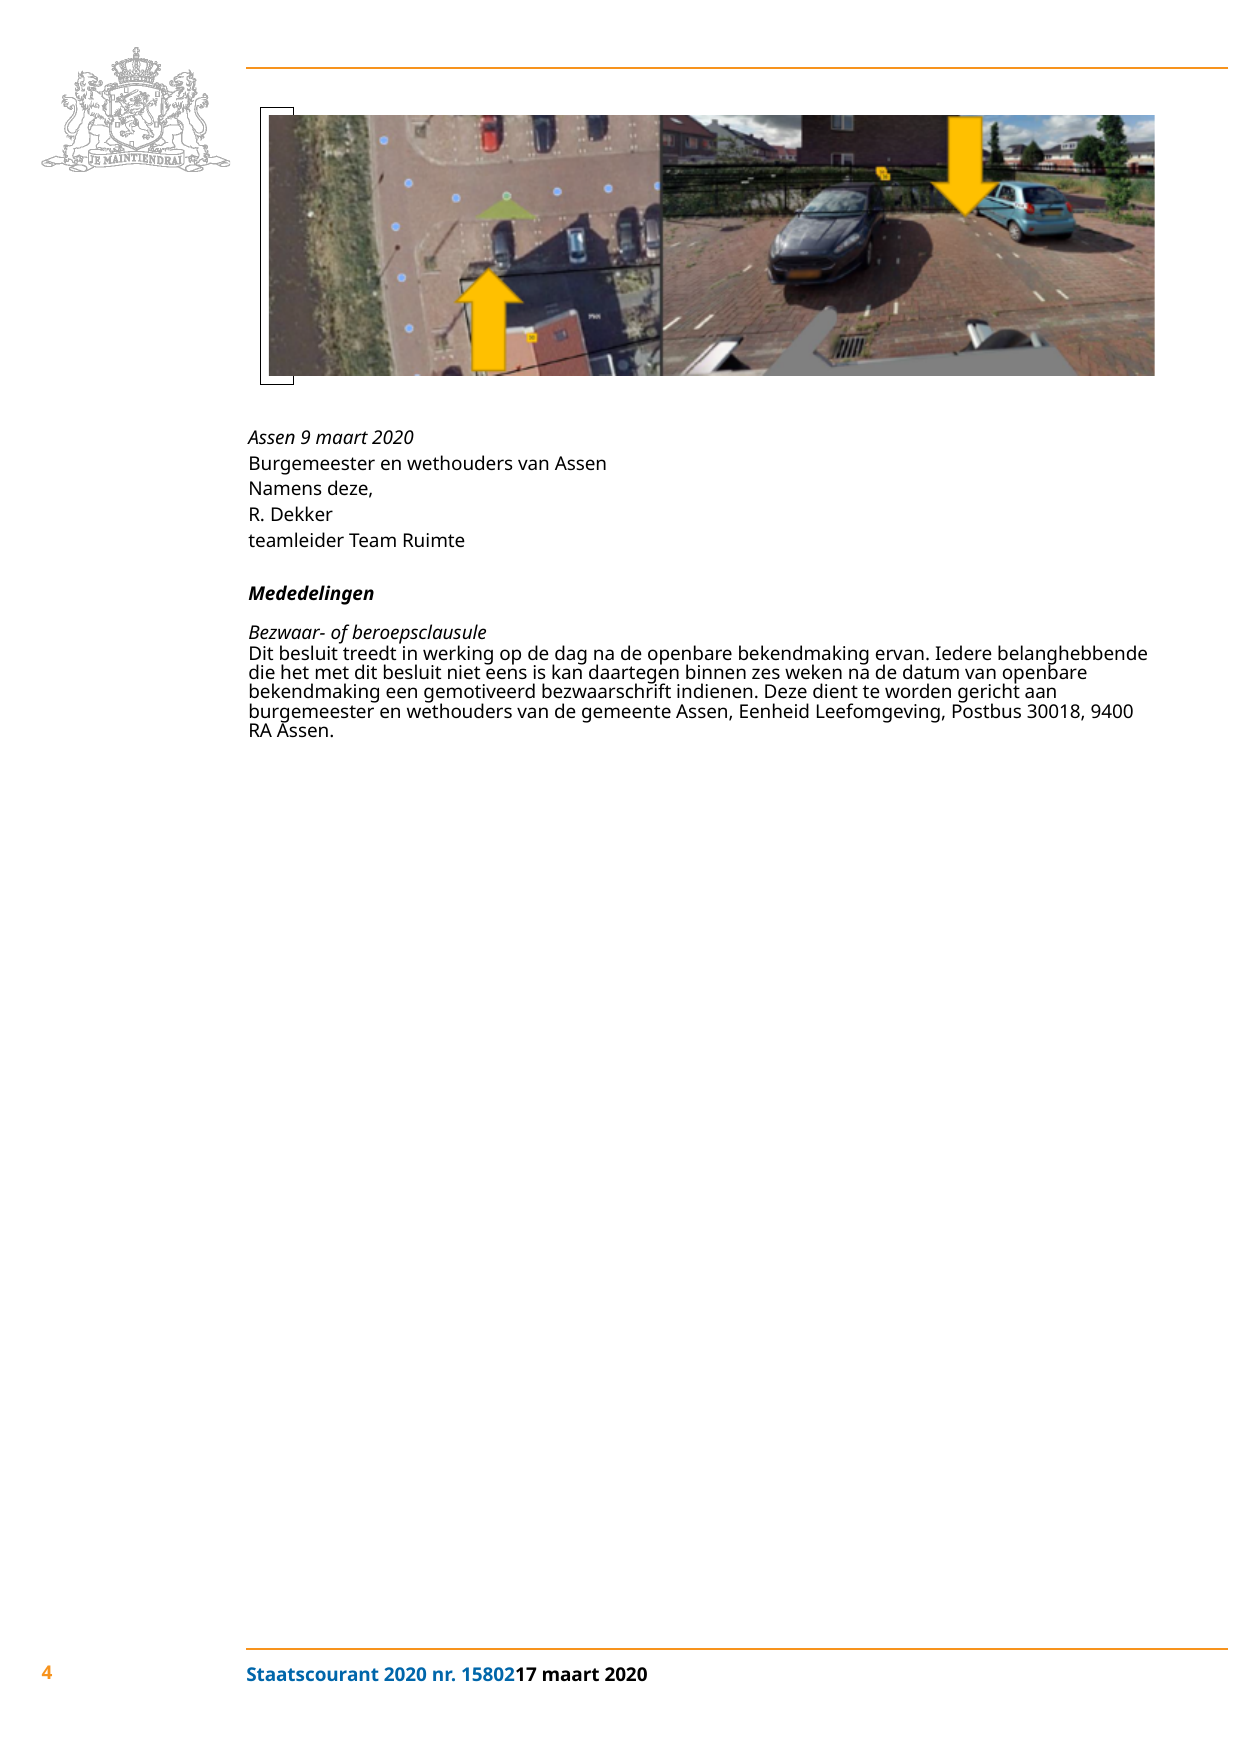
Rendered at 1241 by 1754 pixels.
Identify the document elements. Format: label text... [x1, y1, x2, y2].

text Dit besluit treedt in werking op de dag na de openbare bekendmaking ervan. Iedere belanghebbende die het met dit besluit niet eens is kan daartegen binnen zes weken na de datum van openbare bekendmaking een gemotiveerd bezwaarschrift indienen. Deze dient te worden gericht aan burgemeester en wethouders van de gemeente Assen, Eenheid Leefomgeving, Postbus 30018, 9400 RA Assen. [248, 645, 1152, 741]
text Namens deze, [248, 475, 1152, 501]
picture [268, 115, 1155, 376]
text Assen 9 maart 2020 [248, 424, 1152, 450]
text teamleider Team Ruimte [248, 527, 1152, 553]
picture [41, 47, 231, 172]
text Burgemeester en wethouders van Assen [248, 450, 1152, 475]
text R. Dekker [248, 501, 1152, 527]
text Mededelingen [248, 580, 1152, 606]
text Bezwaar- of beroepsclausule [248, 619, 1152, 645]
